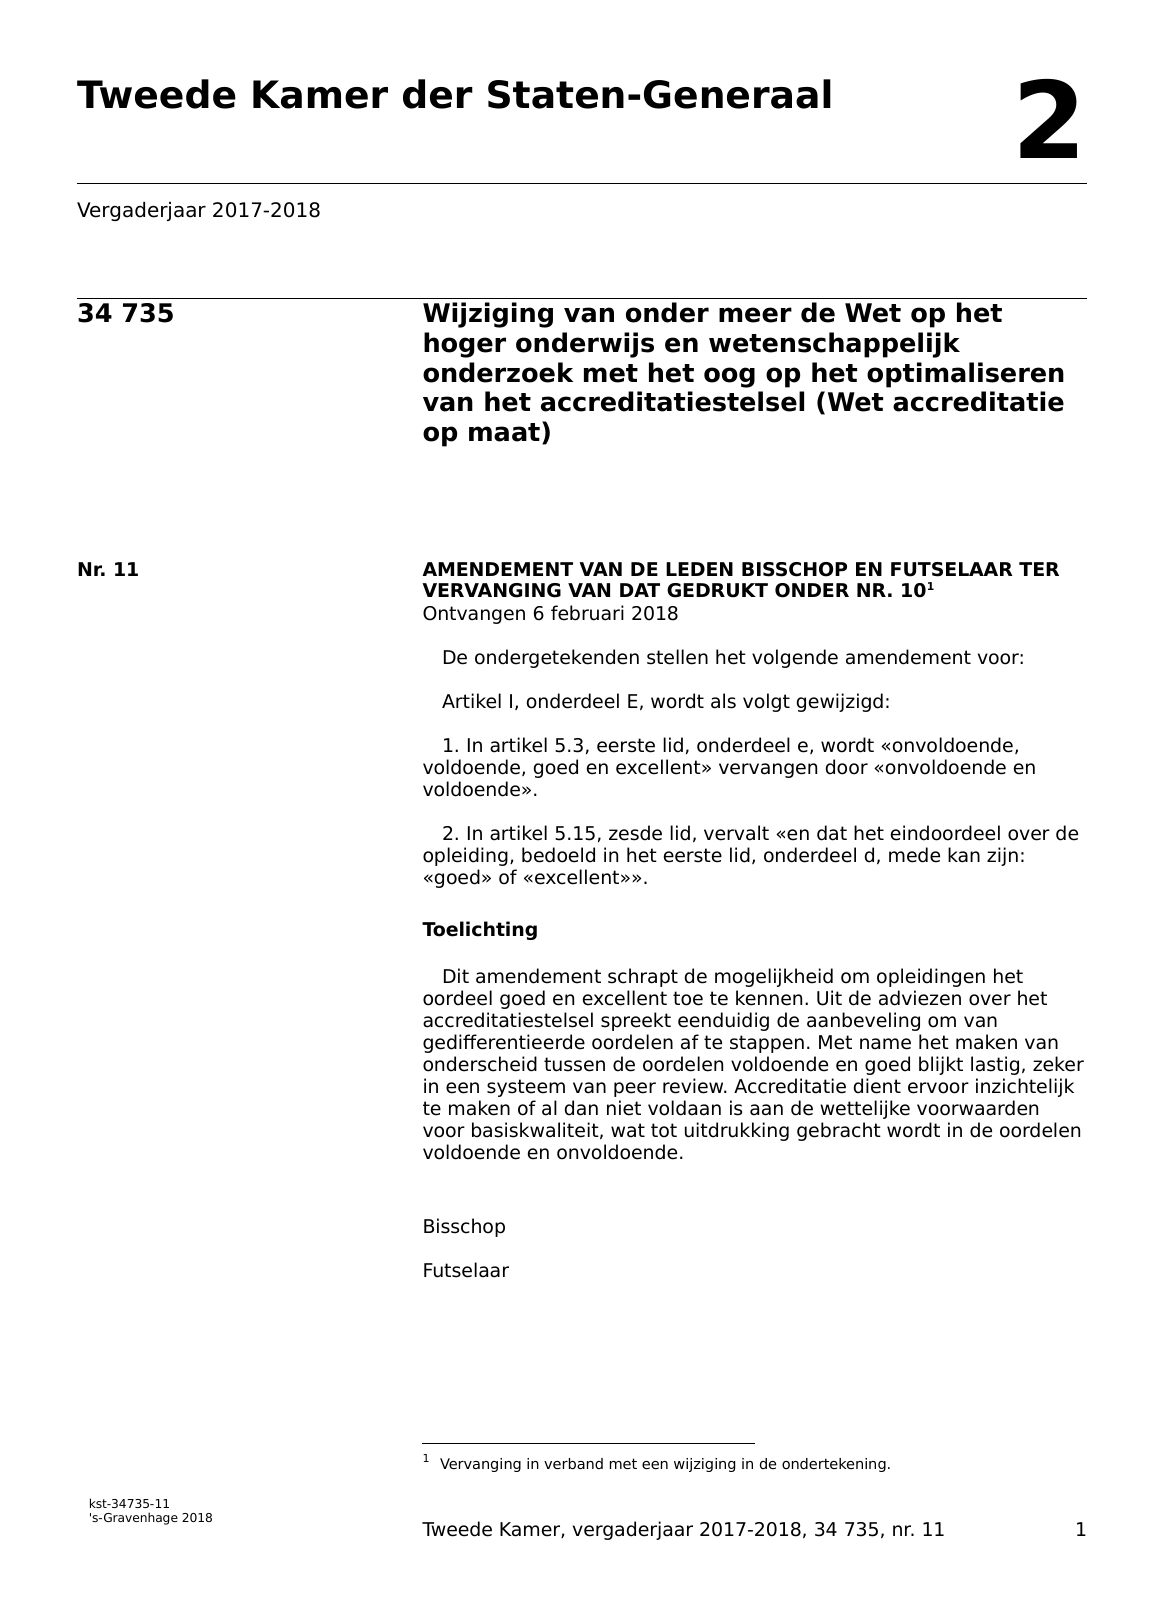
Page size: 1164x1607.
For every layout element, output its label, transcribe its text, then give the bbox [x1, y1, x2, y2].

text De ondergetekenden stellen het volgende amendement voor: [422, 647, 1087, 668]
text Bisschop Futselaar [422, 1194, 1087, 1282]
table_cell Vergaderjaar 2017-2018 [77, 184, 1087, 298]
text 's-Gravenhage 2018 [88, 1511, 323, 1525]
text 2. In artikel 5.15, zesde lid, vervalt «en dat het eindoordeel over de opleiding, bedoeld in het eerste lid, onderdeel d, mede kan zijn: «goed» of «excellent»». [422, 823, 1087, 889]
table_header 2 [886, 59, 1087, 183]
subtitle Nr. 11 AMENDEMENT VAN DE LEDEN BISSCHOP EN FUTSELAAR TER VERVANGING VAN DAT GEDRUKT ONDER NR. 10 [77, 558, 1087, 602]
subtitle 34 735 Wijziging van onder meer de Wet op het hoger onderwijs en wetenschappelijk onderzoek met het oog op het optimaliseren van het accreditatiestelsel (Wet accreditatie op maat) [77, 299, 1087, 447]
text Artikel I, onderdeel E, wordt als volgt gewijzigd: [422, 691, 1087, 713]
text Vervanging in verband met een wijziging in de ondertekening. [422, 1452, 1087, 1474]
subtitle Toelichting [422, 919, 1087, 941]
text Ontvangen 6 februari 2018 [422, 602, 1087, 624]
table_header Tweede Kamer der Staten-Generaal [77, 59, 886, 183]
text 1. In artikel 5.3, eerste lid, onderdeel e, wordt «onvoldoende, voldoende, goed en excellent» vervangen door «onvoldoende en voldoende». [422, 735, 1087, 801]
text kst-34735-11 [88, 1497, 323, 1511]
text Dit amendement schrapt de mogelijkheid om opleidingen het oordeel goed en excellent toe te kennen. Uit de adviezen over het accreditatiestelsel spreekt eenduidig de aanbeveling om van gedifferentieerde oordelen af te stappen. Met name het maken van onderscheid tussen de oordelen voldoende en goed blijkt lastig, zeker in een systeem van peer review. Accreditatie dient ervoor inzichtelijk te maken of al dan niet voldaan is aan de wettelijke voorwaarden voor basiskwaliteit, wat tot uitdrukking gebracht wordt in de oordelen voldoende en onvoldoende. [422, 966, 1087, 1164]
